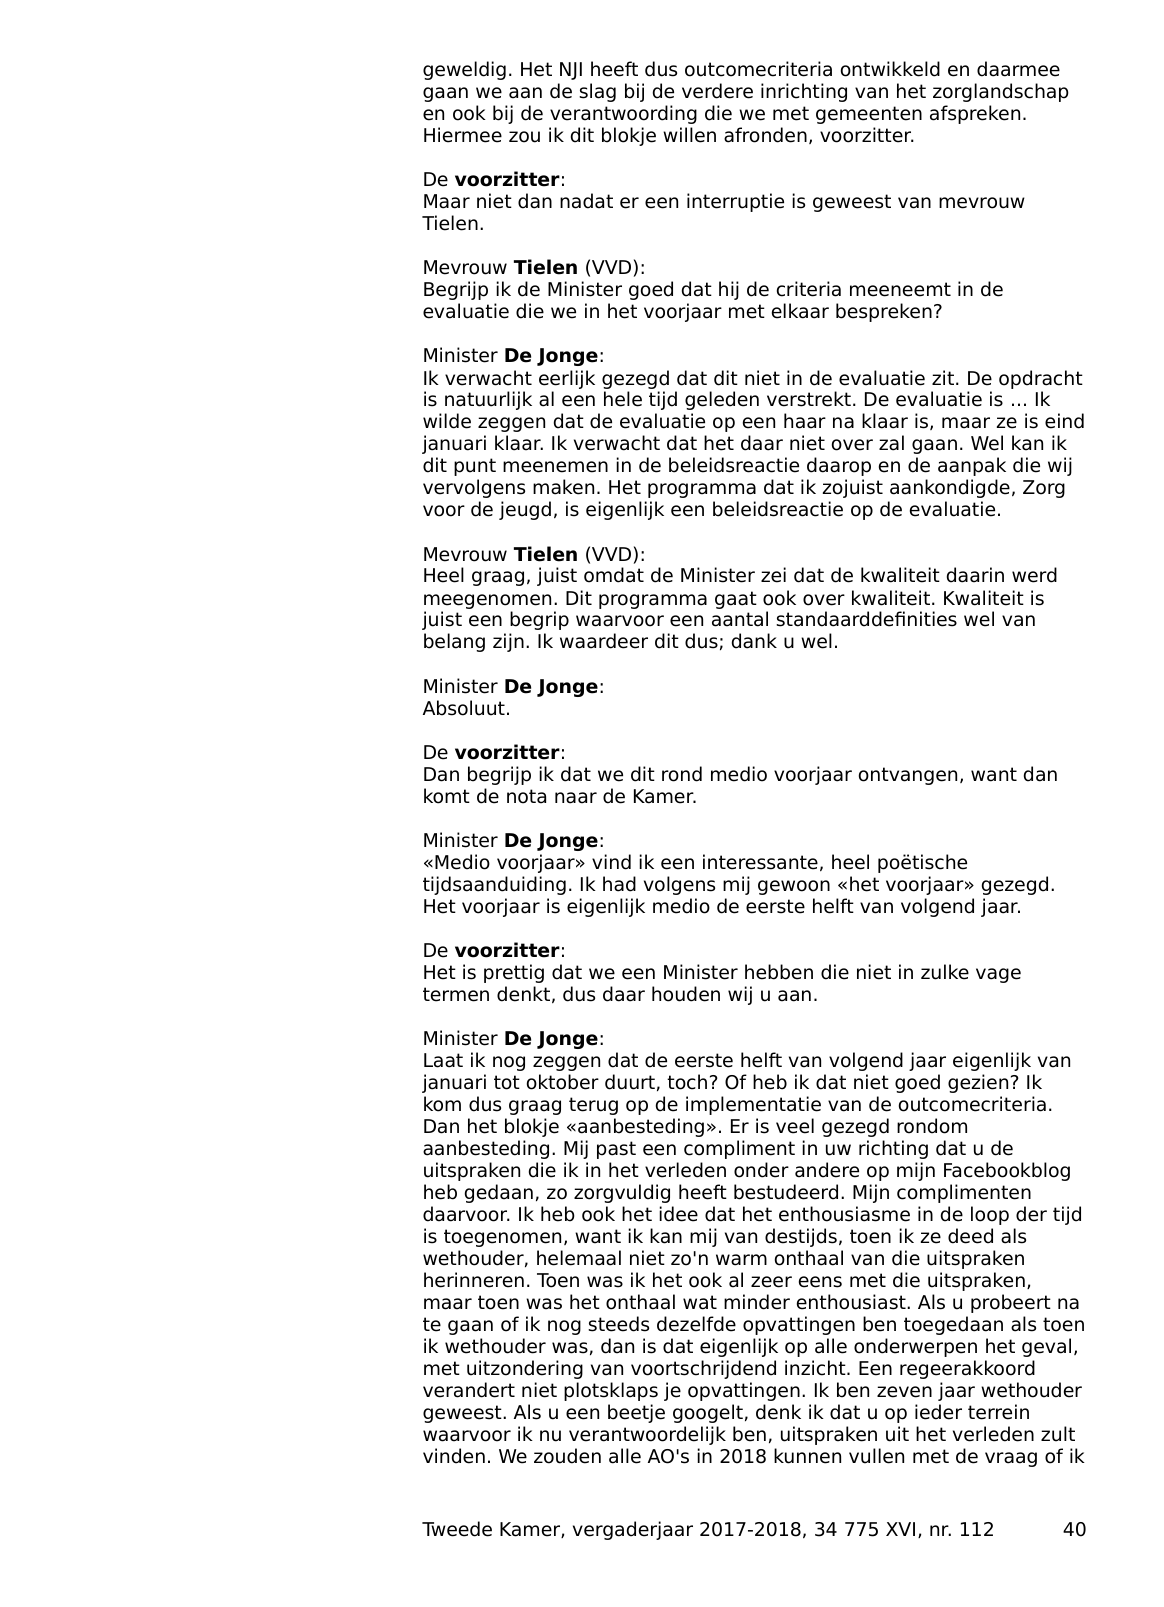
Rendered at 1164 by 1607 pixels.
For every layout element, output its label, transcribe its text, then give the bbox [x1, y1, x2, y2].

text Minister De Jonge: [422, 676, 1087, 697]
text Begrijp ik de Minister goed dat hij de criteria meeneemt in de evaluatie die we in het voorjaar met elkaar bespreken? [422, 279, 1087, 323]
text Mevrouw Tielen (VVD): [422, 543, 1087, 565]
text Laat ik nog zeggen dat de eerste helft van volgend jaar eigenlijk van januari tot oktober duurt, toch? Of heb ik dat niet goed gezien? Ik kom dus graag terug op de implementatie van de outcomecriteria. [422, 1050, 1087, 1116]
text Mevrouw Tielen (VVD): [422, 257, 1087, 279]
text Minister De Jonge: [422, 1028, 1087, 1050]
text Maar niet dan nadat er een interruptie is geweest van mevrouw Tielen. [422, 191, 1087, 235]
text De voorzitter: [422, 742, 1087, 764]
text Minister De Jonge: [422, 345, 1087, 367]
text «Medio voorjaar» vind ik een interessante, heel poëtische tijdsaanduiding. Ik had volgens mij gewoon «het voorjaar» gezegd. Het voorjaar is eigenlijk medio de eerste helft van volgend jaar. [422, 852, 1087, 918]
text De voorzitter: [422, 940, 1087, 962]
text Heel graag, juist omdat de Minister zei dat de kwaliteit daarin werd meegenomen. Dit programma gaat ook over kwaliteit. Kwaliteit is juist een begrip waarvoor een aantal standaarddefinities wel van belang zijn. Ik waardeer dit dus; dank u wel. [422, 565, 1087, 653]
text Het is prettig dat we een Minister hebben die niet in zulke vage termen denkt, dus daar houden wij u aan. [422, 962, 1087, 1006]
text geweldig. Het NJI heeft dus outcomecriteria ontwikkeld en daarmee gaan we aan de slag bij de verdere inrichting van het zorglandschap en ook bij de verantwoording die we met gemeenten afspreken. [422, 59, 1087, 125]
text Minister De Jonge: [422, 830, 1087, 852]
text De voorzitter: [422, 169, 1087, 191]
text Ik verwacht eerlijk gezegd dat dit niet in de evaluatie zit. De opdracht is natuurlijk al een hele tijd geleden verstrekt. De evaluatie is ... Ik wilde zeggen dat de evaluatie op een haar na klaar is, maar ze is eind januari klaar. Ik verwacht dat het daar niet over zal gaan. Wel kan ik dit punt meenemen in de beleidsreactie daarop en de aanpak die wij vervolgens maken. Het programma dat ik zojuist aankondigde, Zorg voor de jeugd, is eigenlijk een beleidsreactie op de evaluatie. [422, 367, 1087, 521]
text Dan het blokje «aanbesteding». Er is veel gezegd rondom aanbesteding. Mij past een compliment in uw richting dat u de uitspraken die ik in het verleden onder andere op mijn Facebookblog heb gedaan, zo zorgvuldig heeft bestudeerd. Mijn complimenten daarvoor. Ik heb ook het idee dat het enthousiasme in de loop der tijd is toegenomen, want ik kan mij van destijds, toen ik ze deed als wethouder, helemaal niet zo'n warm onthaal van die uitspraken herinneren. Toen was ik het ook al zeer eens met die uitspraken, maar toen was het onthaal wat minder enthousiast. Als u probeert na te gaan of ik nog steeds dezelfde opvattingen ben toegedaan als toen ik wethouder was, dan is dat eigenlijk op alle onderwerpen het geval, met uitzondering van voortschrijdend inzicht. Een regeerakkoord verandert niet plotsklaps je opvattingen. Ik ben zeven jaar wethouder geweest. Als u een beetje googelt, denk ik dat u op ieder terrein waarvoor ik nu verantwoordelijk ben, uitspraken uit het verleden zult vinden. We zouden alle AO's in 2018 kunnen vullen met de vraag of ik [422, 1116, 1087, 1468]
text Hiermee zou ik dit blokje willen afronden, voorzitter. [422, 125, 1087, 147]
text Dan begrijp ik dat we dit rond medio voorjaar ontvangen, want dan komt de nota naar de Kamer. [422, 764, 1087, 808]
text Absoluut. [422, 697, 1087, 719]
